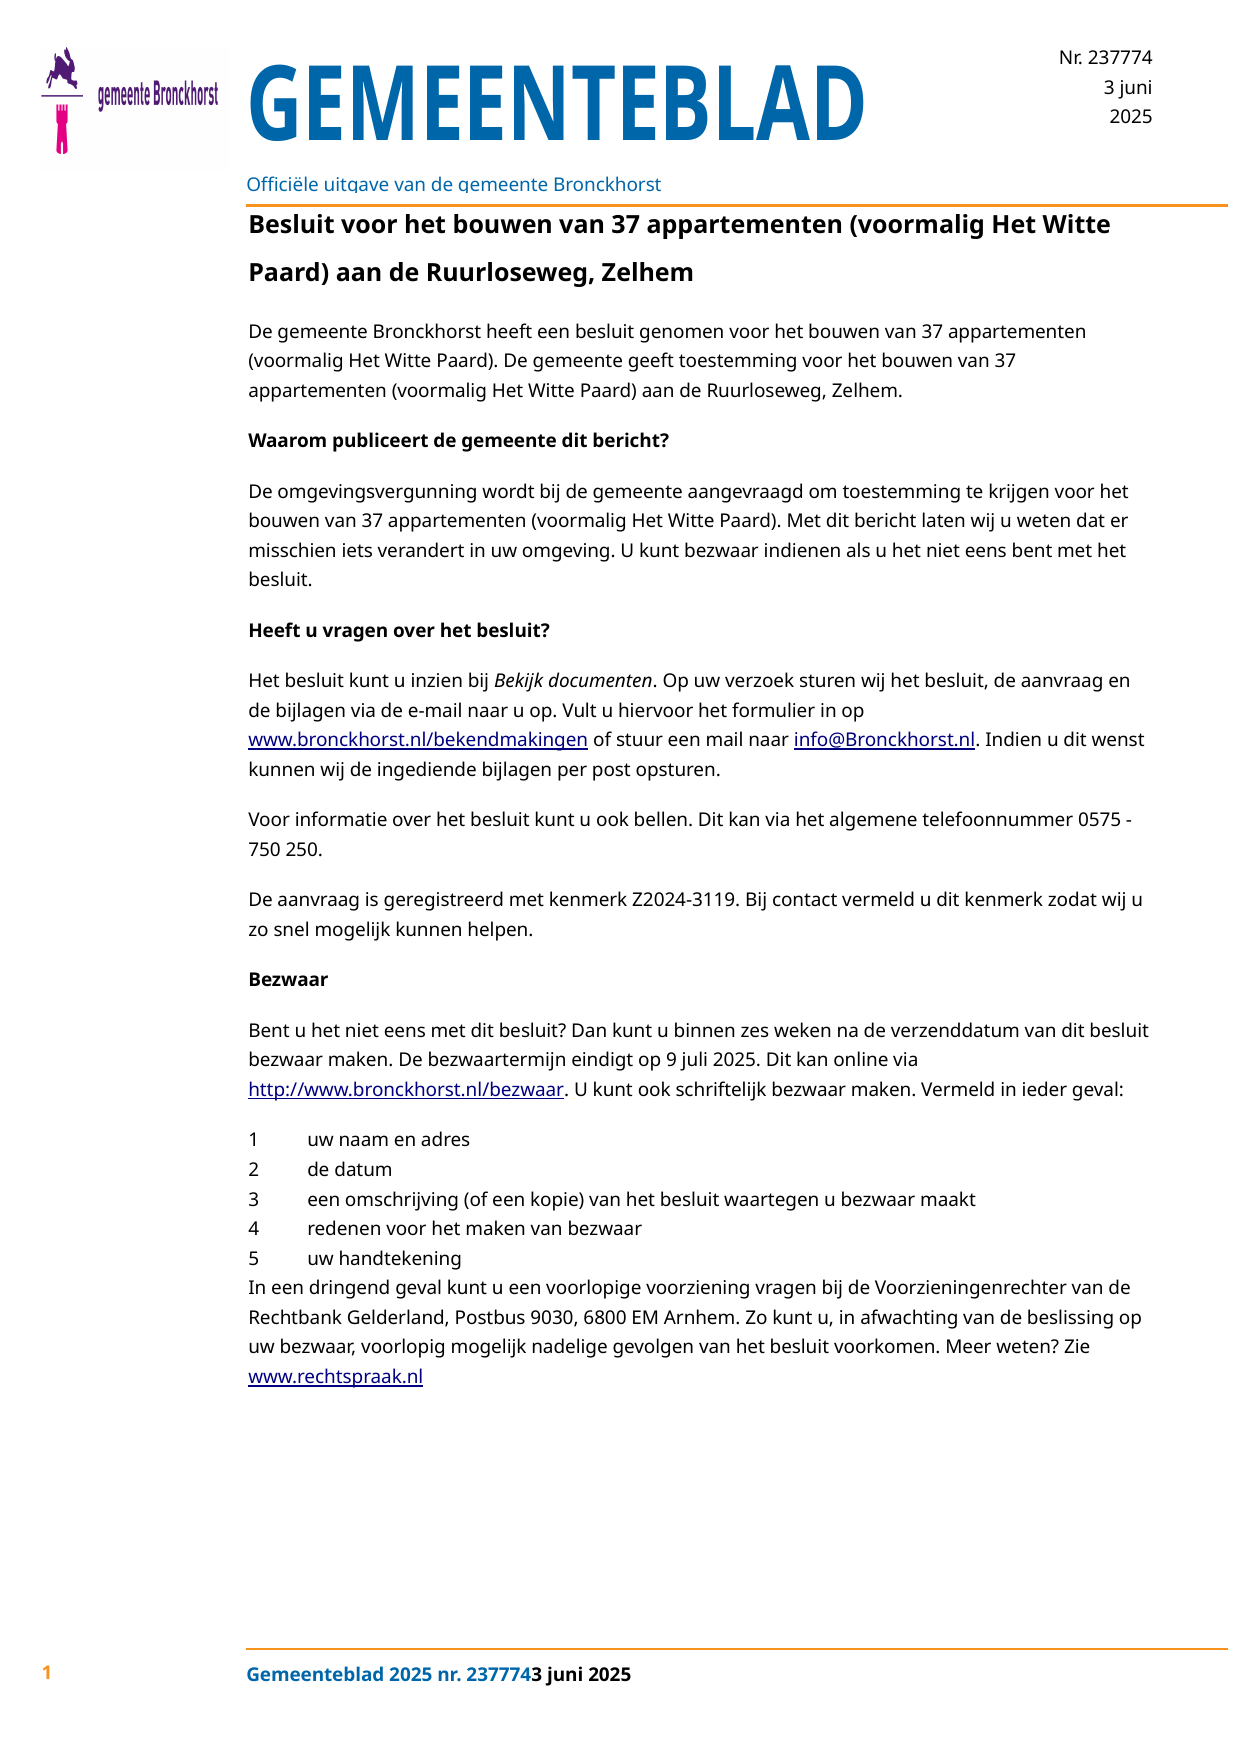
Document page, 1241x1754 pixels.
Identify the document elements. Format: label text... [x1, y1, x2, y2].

text Bezwaar [248, 967, 1152, 992]
list uw handtekening [248, 1245, 1152, 1271]
text De gemeente Bronckhorst heeft een besluit genomen voor het bouwen van 37 appartementen (voormalig Het Witte Paard). De gemeente geeft toestemming voor het bouwen van 37 appartementen (voormalig Het Witte Paard) aan de Ruurloseweg, Zelhem. [248, 318, 1152, 403]
text Besluit voor het bouwen van 37 appartementen (voormalig Het Witte Paard) aan de Ruurloseweg, Zelhem [248, 207, 1152, 288]
list uw naam en adres [248, 1127, 1152, 1152]
text De aanvraag is geregistreerd met kenmerk Z2024-3119. Bij contact vermeld u dit kenmerk zodat wij u zo snel mogelijk kunnen helpen. [248, 887, 1152, 942]
list de datum [248, 1156, 1152, 1182]
text Bent u het niet eens met dit besluit? Dan kunt u binnen zes weken na de verzenddatum van dit besluit bezwaar maken. De bezwaartermijn eindigt op 9 juli 2025. Dit kan online via http://www.bronckhorst.nl/bezwaar. U kunt ook schriftelijk bezwaar maken. Vermeld in ieder geval: [248, 1017, 1152, 1102]
picture [41, 47, 231, 172]
text De omgevingsvergunning wordt bij de gemeente aangevraagd om toestemming te krijgen voor het bouwen van 37 appartementen (voormalig Het Witte Paard). Met dit bericht laten wij u weten dat er misschien iets verandert in uw omgeving. U kunt bezwaar indienen als u het niet eens bent met het besluit. [248, 478, 1152, 592]
text In een dringend geval kunt u een voorlopige voorziening vragen bij de Voorzieningenrechter van de Rechtbank Gelderland, Postbus 9030, 6800 EM Arnhem. Zo kunt u, in afwachting van de beslissing op uw bezwaar, voorlopig mogelijk nadelige gevolgen van het besluit voorkomen. Meer weten? Zie www.rechtspraak.nl [248, 1274, 1152, 1389]
list een omschrijving (of een kopie) van het besluit waartegen u bezwaar maakt [248, 1186, 1152, 1212]
text Voor informatie over het besluit kunt u ook bellen. Dit kan via het algemene telefoonnummer 0575 - 750 250. [248, 807, 1152, 862]
text Heeft u vragen over het besluit? [248, 617, 1152, 643]
text Waarom publiceert de gemeente dit bericht? [248, 427, 1152, 453]
list redenen voor het maken van bezwaar [248, 1215, 1152, 1241]
text Het besluit kunt u inzien bij Bekijk documenten. Op uw verzoek sturen wij het besluit, de aanvraag en de bijlagen via de e-mail naar u op. Vult u hiervoor het formulier in op www.bronckhorst.nl/bekendmakingen of stuur een mail naar info@Bronckhorst.nl. Indien u dit wenst kunnen wij de ingediende bijlagen per post opsturen. [248, 667, 1152, 782]
